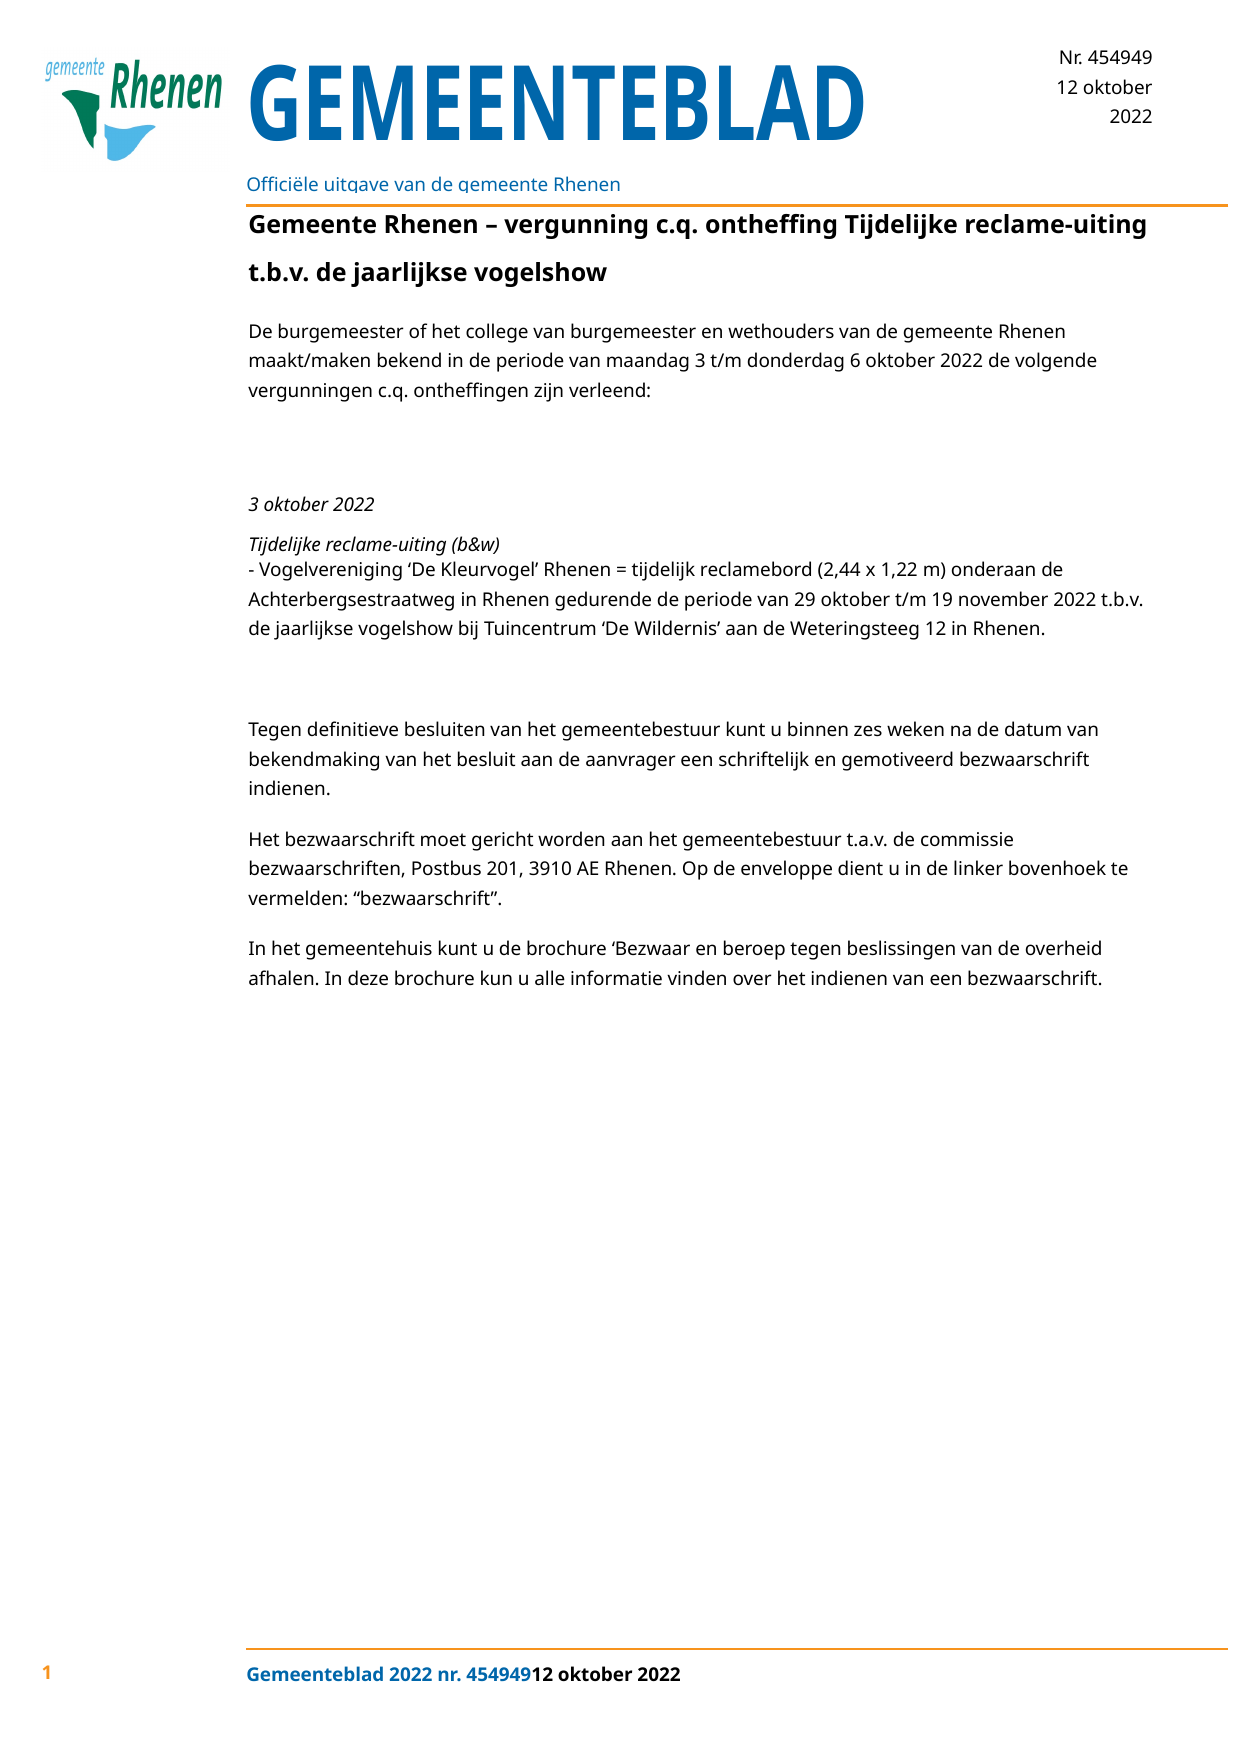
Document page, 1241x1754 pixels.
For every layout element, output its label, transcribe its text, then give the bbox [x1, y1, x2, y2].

picture [41, 47, 231, 172]
text - Vogelvereniging ‘De Kleurvogel’ Rhenen = tijdelijk reclamebord (2,44 x 1,22 m) onderaan de Achterbergsestraatweg in Rhenen gedurende de periode van 29 oktober t/m 19 november 2022 t.b.v. de jaarlijkse vogelshow bij Tuincentrum ‘De Wildernis’ aan de Weteringsteeg 12 in Rhenen. [248, 556, 1152, 641]
text 3 oktober 2022 [248, 491, 1152, 517]
text De burgemeester of het college van burgemeester en wethouders van de gemeente Rhenen maakt/maken bekend in de periode van maandag 3 t/m donderdag 6 oktober 2022 de volgende vergunningen c.q. ontheffingen zijn verleend: [248, 318, 1152, 403]
text Tegen definitieve besluiten van het gemeentebestuur kunt u binnen zes weken na de datum van bekendmaking van het besluit aan de aanvrager een schriftelijk en gemotiveerd bezwaarschrift indienen. [248, 716, 1152, 801]
text Tijdelijke reclame-uiting (b&w) [248, 531, 1152, 556]
text Het bezwaarschrift moet gericht worden aan het gemeentebestuur t.a.v. de commissie bezwaarschriften, Postbus 201, 3910 AE Rhenen. Op de enveloppe dient u in de linker bovenhoek te vermelden: “bezwaarschrift”. [248, 826, 1152, 911]
text Gemeente Rhenen – vergunning c.q. ontheffing Tijdelijke reclame-uiting t.b.v. de jaarlijkse vogelshow [248, 207, 1152, 288]
text In het gemeentehuis kunt u de brochure ‘Bezwaar en beroep tegen beslissingen van de overheid afhalen. In deze brochure kun u alle informatie vinden over het indienen van een bezwaarschrift. [248, 936, 1152, 991]
